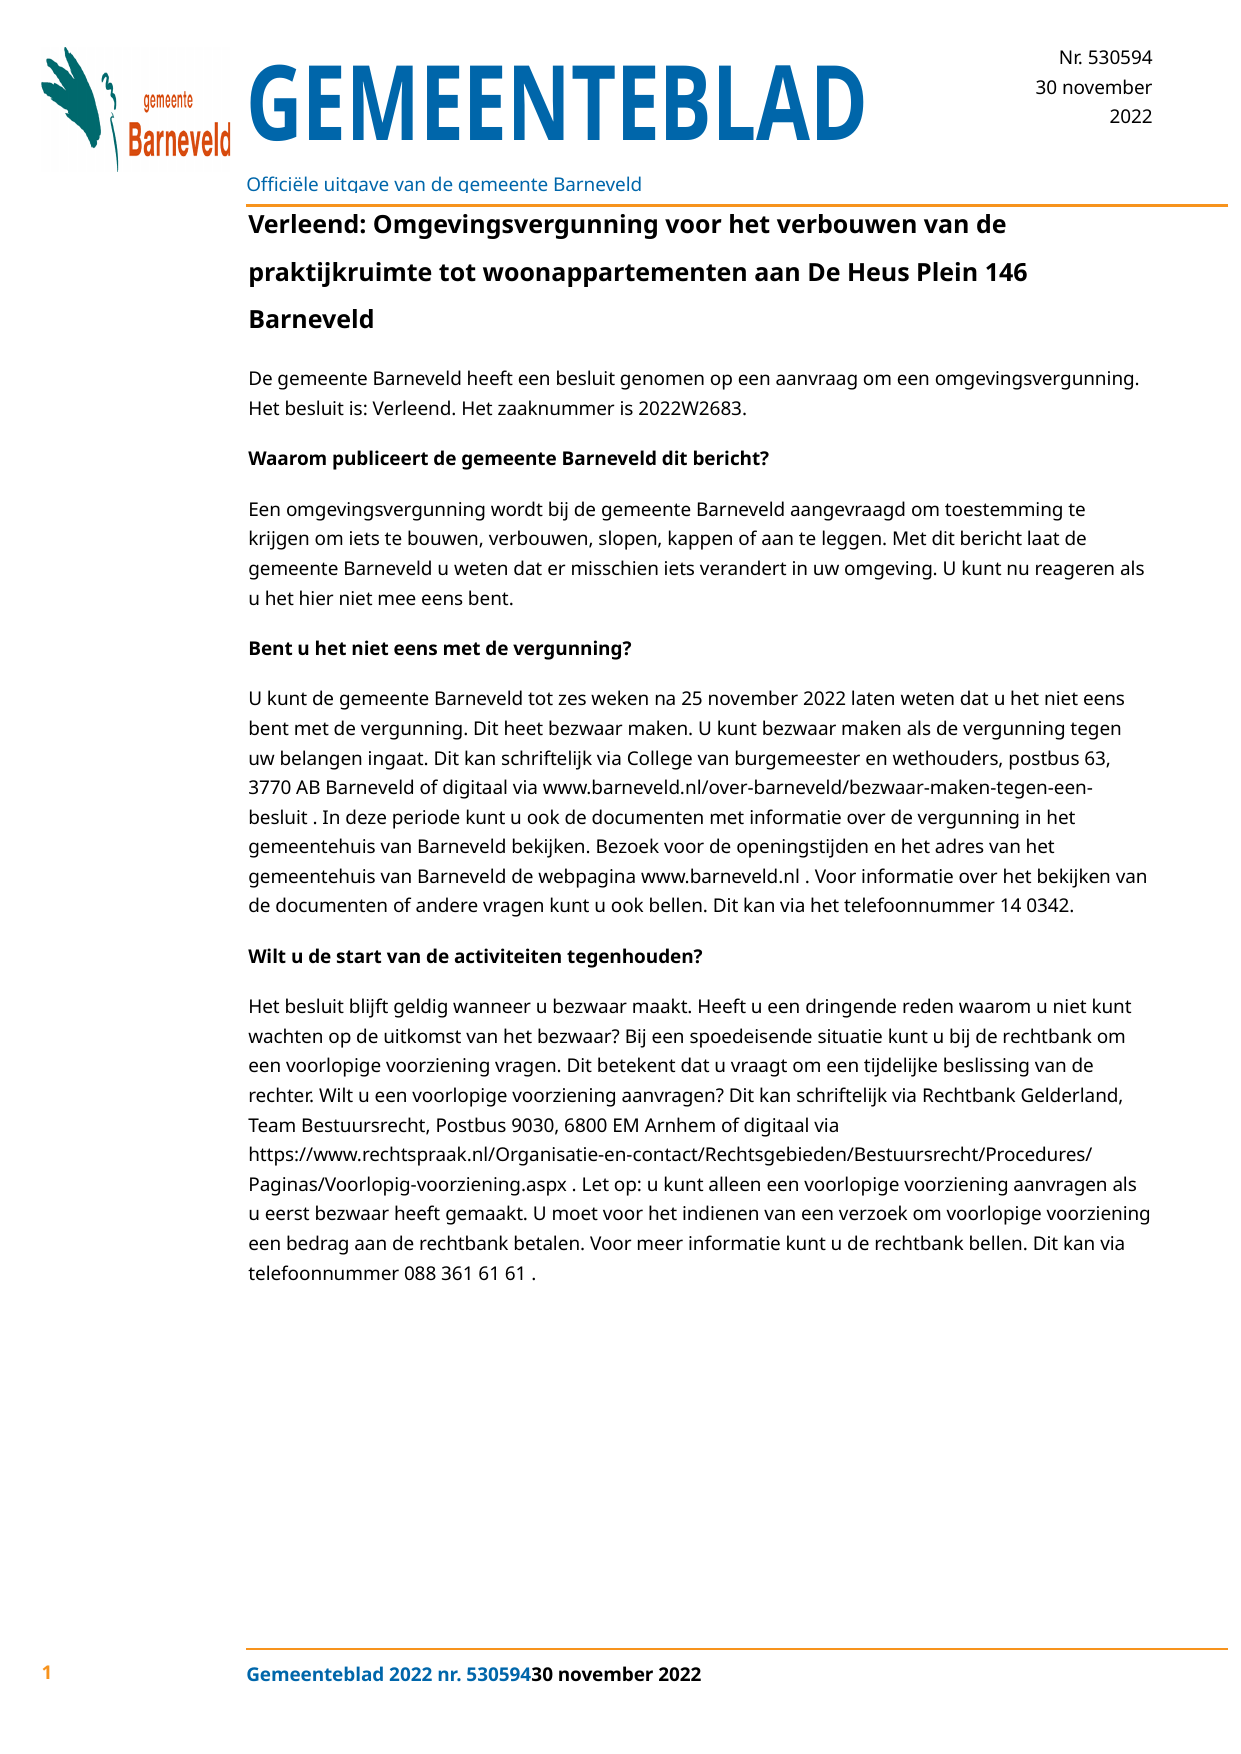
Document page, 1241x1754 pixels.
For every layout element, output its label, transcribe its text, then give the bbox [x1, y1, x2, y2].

text Het besluit blijft geldig wanneer u bezwaar maakt. Heeft u een dringende reden waarom u niet kunt wachten op de uitkomst van het bezwaar? Bij een spoedeisende situatie kunt u bij de rechtbank om een voorlopige voorziening vragen. Dit betekent dat u vraagt om een tijdelijke beslissing van de rechter. Wilt u een voorlopige voorziening aanvragen? Dit kan schriftelijk via Rechtbank Gelderland, Team Bestuursrecht, Postbus 9030, 6800 EM Arnhem of digitaal via https://www.rechtspraak.nl/Organisatie-en-contact/Rechtsgebieden/Bestuursrecht/Procedures/Paginas/Voorlopig-voorziening.aspx . Let op: u kunt alleen een voorlopige voorziening aanvragen als u eerst bezwaar heeft gemaakt. U moet voor het indienen van een verzoek om voorlopige voorziening een bedrag aan de rechtbank betalen. Voor meer informatie kunt u de rechtbank bellen. Dit kan via telefoonnummer 088 361 61 61 . [248, 993, 1152, 1285]
text Bent u het niet eens met de vergunning? [248, 635, 1152, 661]
text Een omgevingsvergunning wordt bij de gemeente Barneveld aangevraagd om toestemming te krijgen om iets te bouwen, verbouwen, slopen, kappen of aan te leggen. Met dit bericht laat de gemeente Barneveld u weten dat er misschien iets verandert in uw omgeving. U kunt nu reageren als u het hier niet mee eens bent. [248, 496, 1152, 610]
text De gemeente Barneveld heeft een besluit genomen op een aanvraag om een omgevingsvergunning. Het besluit is: Verleend. Het zaaknummer is 2022W2683. [248, 366, 1152, 421]
text Verleend: Omgevingsvergunning voor het verbouwen van de praktijkruimte tot woonappartementen aan De Heus Plein 146 Barneveld [248, 207, 1152, 336]
text Wilt u de start van de activiteiten tegenhouden? [248, 943, 1152, 969]
text U kunt de gemeente Barneveld tot zes weken na 25 november 2022 laten weten dat u het niet eens bent met de vergunning. Dit heet bezwaar maken. U kunt bezwaar maken als de vergunning tegen uw belangen ingaat. Dit kan schriftelijk via College van burgemeester en wethouders, postbus 63, 3770 AB Barneveld of digitaal via www.barneveld.nl/over-barneveld/bezwaar-maken-tegen-een-besluit . In deze periode kunt u ook de documenten met informatie over de vergunning in het gemeentehuis van Barneveld bekijken. Bezoek voor de openingstijden en het adres van het gemeentehuis van Barneveld de webpagina www.barneveld.nl . Voor informatie over het bekijken van de documenten of andere vragen kunt u ook bellen. Dit kan via het telefoonnummer 14 0342. [248, 686, 1152, 918]
picture [41, 47, 231, 172]
text Waarom publiceert de gemeente Barneveld dit bericht? [248, 446, 1152, 471]
